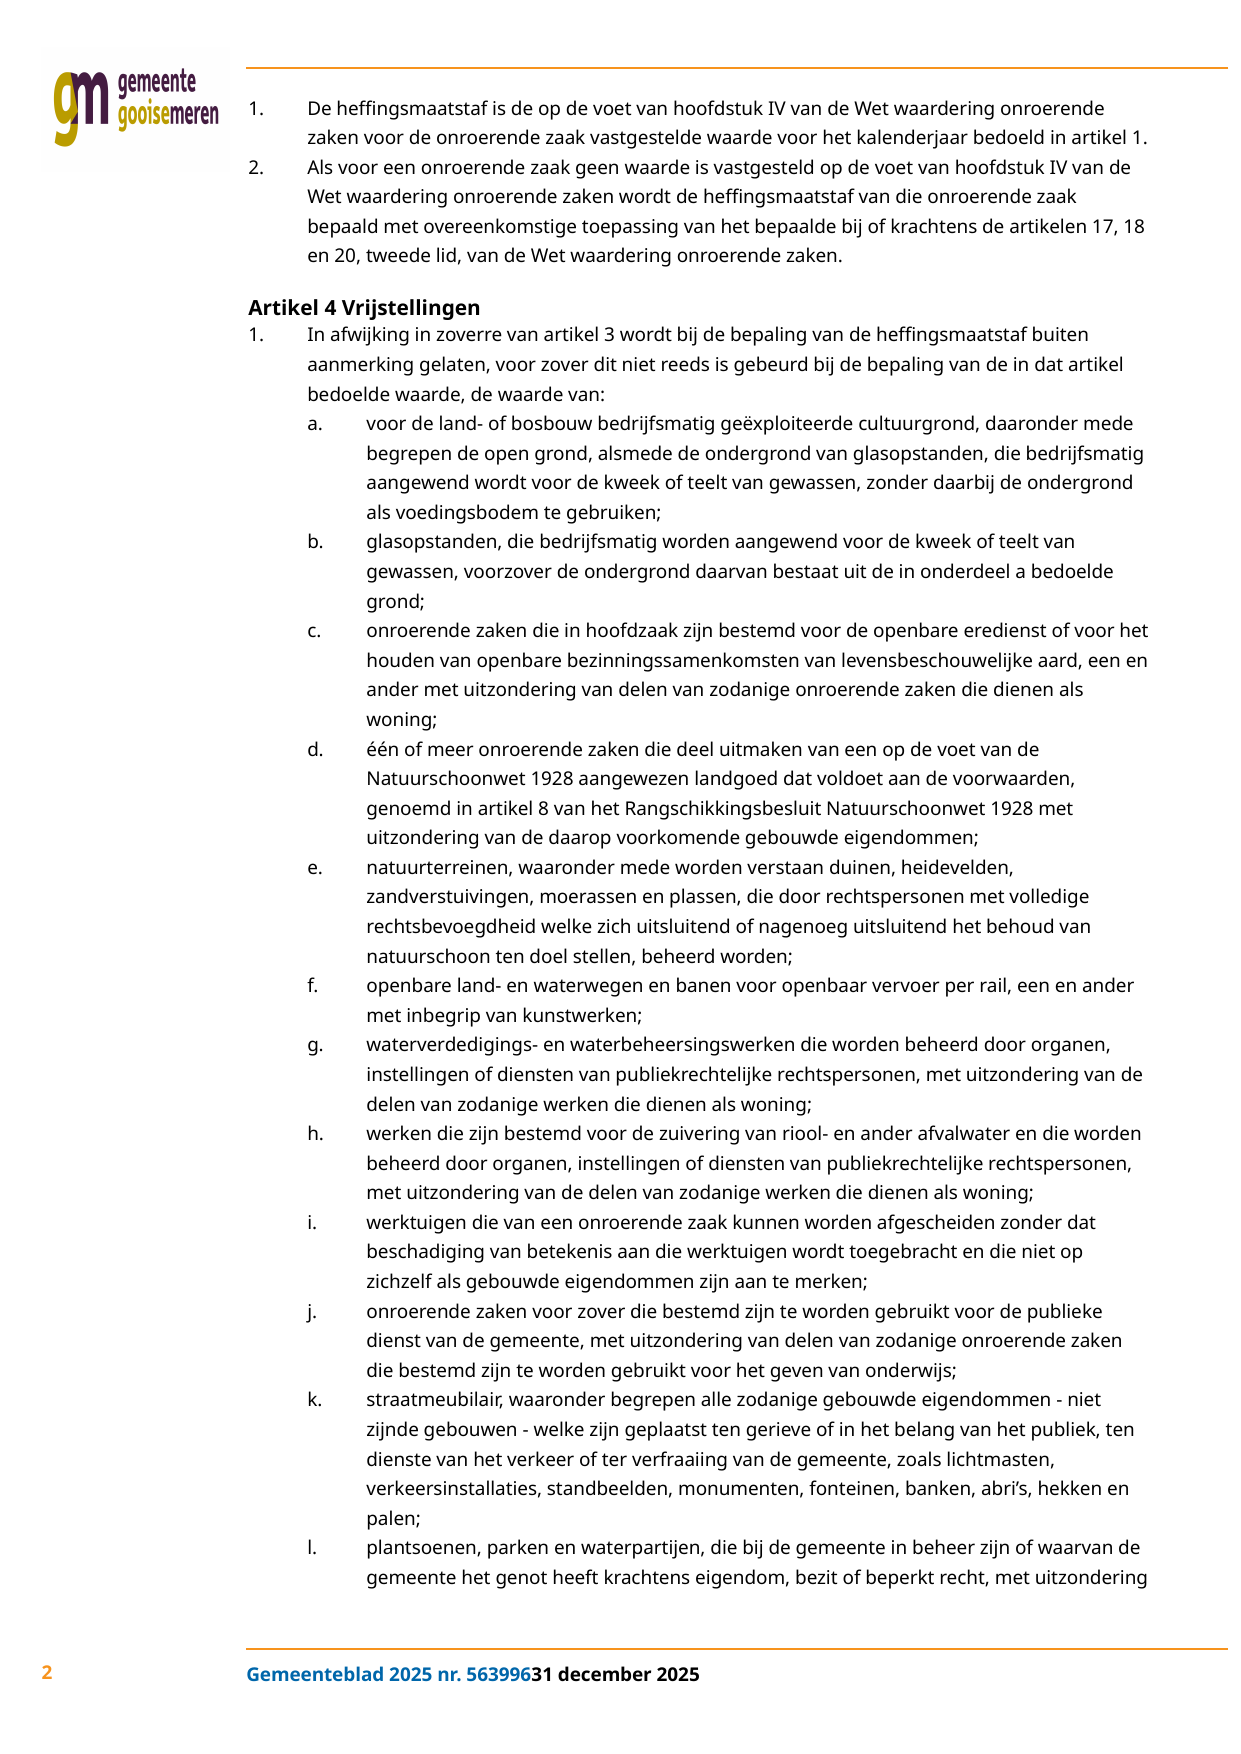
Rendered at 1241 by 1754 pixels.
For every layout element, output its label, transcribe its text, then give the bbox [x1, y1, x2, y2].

list voor de land- of bosbouw bedrijfsmatig geëxploiteerde cultuurgrond, daaronder mede begrepen de open grond, alsmede de ondergrond van glasopstanden, die bedrijfsmatig aangewend wordt voor de kweek of teelt van gewassen, zonder daarbij de ondergrond als voedingsbodem te gebruiken; [307, 410, 1152, 525]
list waterverdedigings- en waterbeheersingswerken die worden beheerd door organen, instellingen of diensten van publiekrechtelijke rechtspersonen, met uitzondering van de delen van zodanige werken die dienen als woning; [307, 1032, 1152, 1116]
list onroerende zaken voor zover die bestemd zijn te worden gebruikt voor de publieke dienst van de gemeente, met uitzondering van delen van zodanige onroerende zaken die bestemd zijn te worden gebruikt voor het geven van onderwijs; [307, 1298, 1152, 1383]
list natuurterreinen, waaronder mede worden verstaan duinen, heidevelden, zandverstuivingen, moerassen en plassen, die door rechtspersonen met volledige rechtsbevoegdheid welke zich uitsluitend of nagenoeg uitsluitend het behoud van natuurschoon ten doel stellen, beheerd worden; [307, 854, 1152, 968]
list Als voor een onroerende zaak geen waarde is vastgesteld op de voet van hoofdstuk IV van de Wet waardering onroerende zaken wordt de heffingsmaatstaf van die onroerende zaak bepaald met overeenkomstige toepassing van het bepaalde bij of krachtens de artikelen 17, 18 en 20, tweede lid, van de Wet waardering onroerende zaken. [248, 154, 1152, 268]
picture [41, 47, 231, 172]
list In afwijking in zoverre van artikel 3 wordt bij de bepaling van de heffingsmaatstaf buiten aanmerking gelaten, voor zover dit niet reeds is gebeurd bij de bepaling van de in dat artikel bedoelde waarde, de waarde van: [248, 322, 1152, 406]
list glasopstanden, die bedrijfsmatig worden aangewend voor de kweek of teelt van gewassen, voorzover de ondergrond daarvan bestaat uit de in onderdeel a bedoelde grond; [307, 529, 1152, 613]
list werken die zijn bestemd voor de zuivering van riool- en ander afvalwater en die worden beheerd door organen, instellingen of diensten van publiekrechtelijke rechtspersonen, met uitzondering van de delen van zodanige werken die dienen als woning; [307, 1120, 1152, 1205]
list straatmeubilair, waaronder begrepen alle zodanige gebouwde eigendommen - niet zijnde gebouwen - welke zijn geplaatst ten gerieve of in het belang van het publiek, ten dienste van het verkeer of ter verfraaiing van de gemeente, zoals lichtmasten, verkeersinstallaties, standbeelden, monumenten, fonteinen, banken, abri’s, hekken en palen; [307, 1387, 1152, 1531]
list onroerende zaken die in hoofdzaak zijn bestemd voor de openbare eredienst of voor het houden van openbare bezinningssamenkomsten van levensbeschouwelijke aard, een en ander met uitzondering van delen van zodanige onroerende zaken die dienen als woning; [307, 617, 1152, 732]
list werktuigen die van een onroerende zaak kunnen worden afgescheiden zonder dat beschadiging van betekenis aan die werktuigen wordt toegebracht en die niet op zichzelf als gebouwde eigendommen zijn aan te merken; [307, 1209, 1152, 1294]
list De heffingsmaatstaf is de op de voet van hoofdstuk IV van de Wet waardering onroerende zaken voor de onroerende zaak vastgestelde waarde voor het kalenderjaar bedoeld in artikel 1. [248, 95, 1152, 150]
text Artikel 4 Vrijstellingen [248, 293, 1152, 322]
list openbare land- en waterwegen en banen voor openbaar vervoer per rail, een en ander met inbegrip van kunstwerken; [307, 972, 1152, 1028]
list één of meer onroerende zaken die deel uitmaken van een op de voet van de Natuurschoonwet 1928 aangewezen landgoed dat voldoet aan de voorwaarden, genoemd in artikel 8 van het Rangschikkingsbesluit Natuurschoonwet 1928 met uitzondering van de daarop voorkomende gebouwde eigendommen; [307, 736, 1152, 850]
list plantsoenen, parken en waterpartijen, die bij de gemeente in beheer zijn of waarvan de gemeente het genot heeft krachtens eigendom, bezit of beperkt recht, met uitzondering [307, 1534, 1152, 1590]
